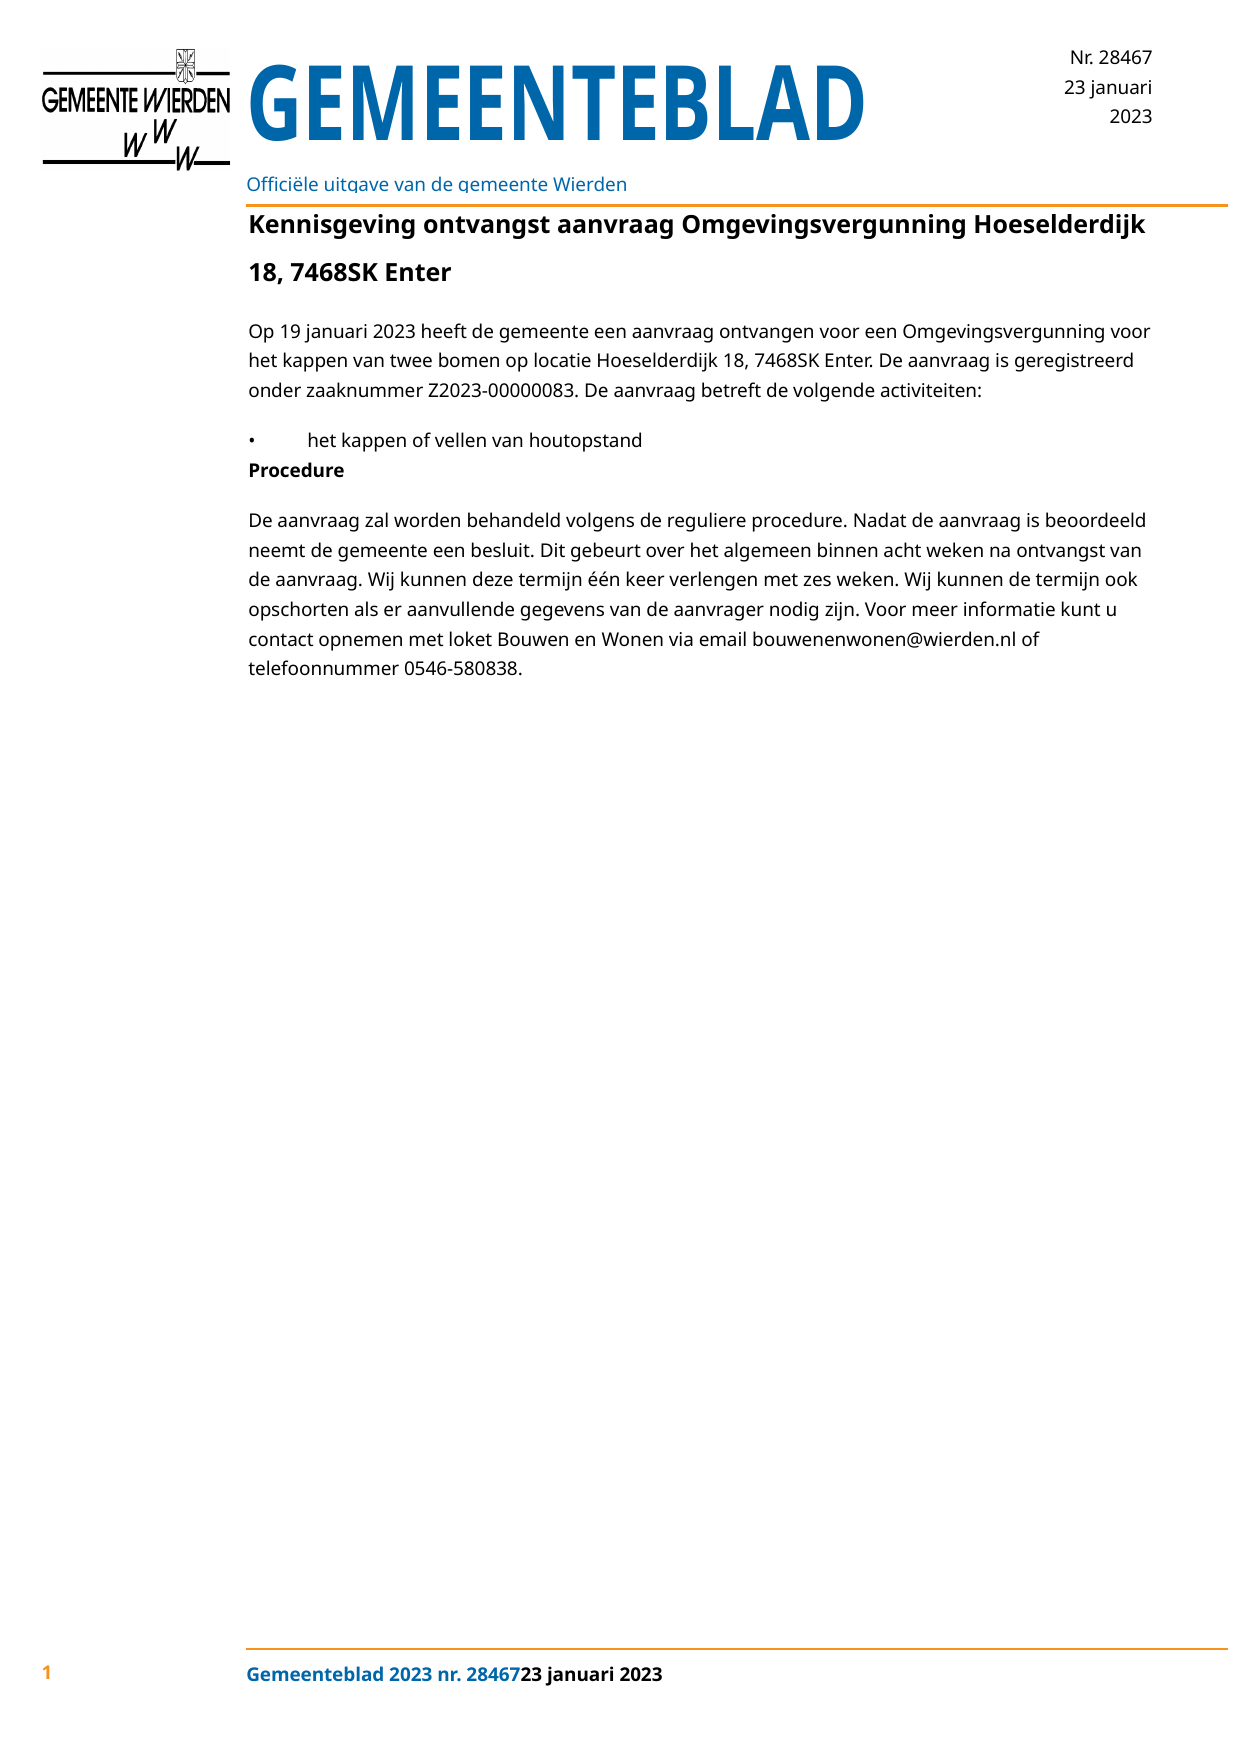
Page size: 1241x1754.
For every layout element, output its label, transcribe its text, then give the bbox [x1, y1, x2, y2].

text Op 19 januari 2023 heeft de gemeente een aanvraag ontvangen voor een Omgevingsvergunning voor het kappen van twee bomen op locatie Hoeselderdijk 18, 7468SK Enter. De aanvraag is geregistreerd onder zaaknummer Z2023-00000083. De aanvraag betreft de volgende activiteiten: [248, 318, 1152, 403]
text De aanvraag zal worden behandeld volgens de reguliere procedure. Nadat de aanvraag is beoordeeld neemt de gemeente een besluit. Dit gebeurt over het algemeen binnen acht weken na ontvangst van de aanvraag. Wij kunnen deze termijn één keer verlengen met zes weken. Wij kunnen de termijn ook opschorten als er aanvullende gegevens van de aanvrager nodig zijn. Voor meer informatie kunt u contact opnemen met loket Bouwen en Wonen via email bouwenenwonen@wierden.nl of telefoonnummer 0546-580838. [248, 507, 1152, 681]
picture [41, 47, 231, 172]
list het kappen of vellen van houtopstand [248, 427, 1152, 453]
text Kennisgeving ontvangst aanvraag Omgevingsvergunning Hoeselderdijk 18, 7468SK Enter [248, 207, 1152, 288]
text Procedure [248, 457, 1152, 483]
